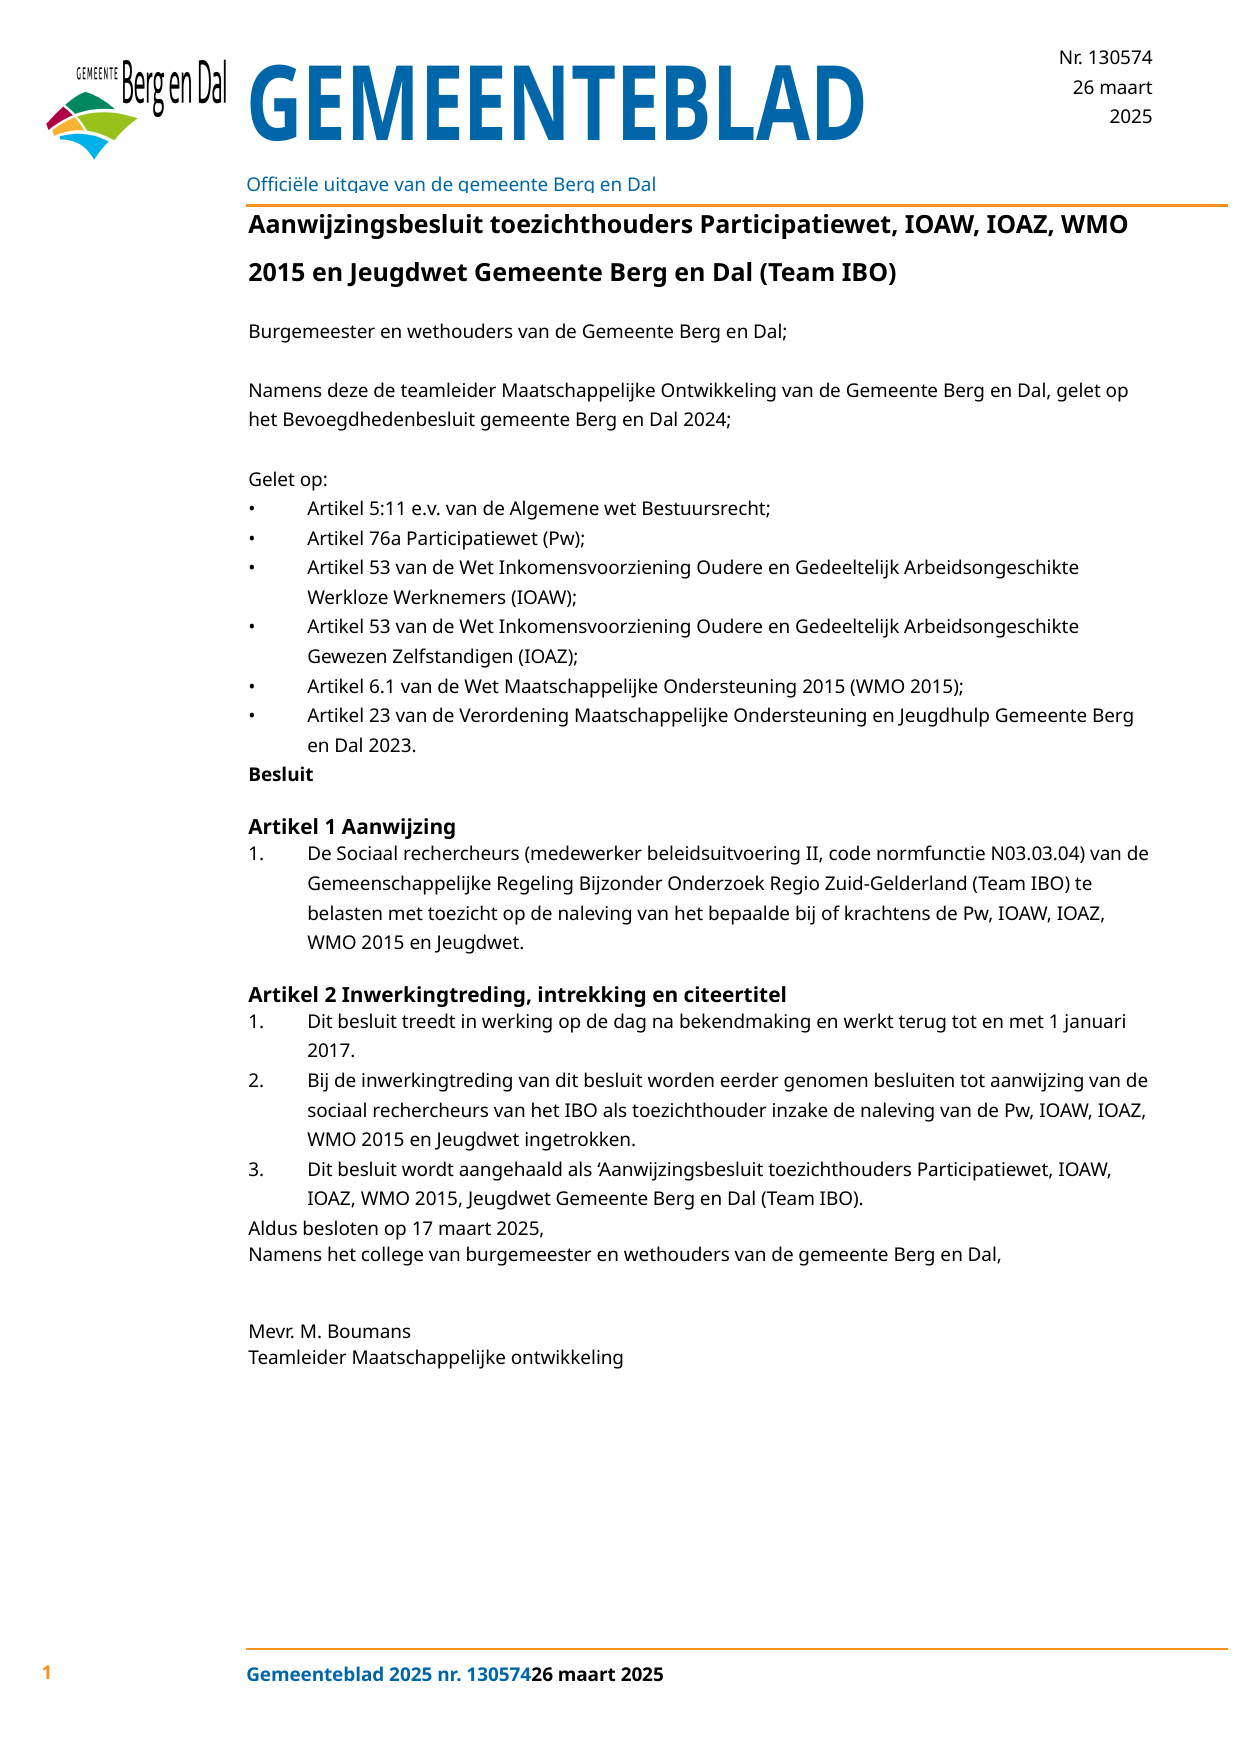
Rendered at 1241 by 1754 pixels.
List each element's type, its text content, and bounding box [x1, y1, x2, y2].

list De Sociaal rechercheurs (medewerker beleidsuitvoering II, code normfunctie N03.03.04) van de Gemeenschappelijke Regeling Bijzonder Onderzoek Regio Zuid-Gelderland (Team IBO) te belasten met toezicht op de naleving van het bepaalde bij of krachtens de Pw, IOAW, IOAZ, WMO 2015 en Jeugdwet. [248, 841, 1152, 955]
list Artikel 53 van de Wet Inkomensvoorziening Oudere en Gedeeltelijk Arbeidsongeschikte Gewezen Zelfstandigen (IOAZ); [248, 614, 1152, 669]
list Artikel 53 van de Wet Inkomensvoorziening Oudere en Gedeeltelijk Arbeidsongeschikte Werkloze Werknemers (IOAW); [248, 554, 1152, 610]
list Artikel 76a Participatiewet (Pw); [248, 525, 1152, 551]
text Artikel 1 Aanwijzing [248, 812, 1152, 841]
list Artikel 6.1 van de Wet Maatschappelijke Ondersteuning 2015 (WMO 2015); [248, 673, 1152, 699]
text Namens deze de teamleider Maatschappelijke Ontwikkeling van de Gemeente Berg en Dal, gelet op het Bevoegdhedenbesluit gemeente Berg en Dal 2024; [248, 377, 1152, 432]
text Besluit [248, 762, 1152, 787]
text Burgemeester en wethouders van de Gemeente Berg en Dal; [248, 318, 1152, 344]
text Artikel 2 Inwerkingtreding, intrekking en citeertitel [248, 980, 1152, 1008]
text Teamleider Maatschappelijke ontwikkeling [248, 1344, 1152, 1369]
list Artikel 23 van de Verordening Maatschappelijke Ondersteuning en Jeugdhulp Gemeente Berg en Dal 2023. [248, 702, 1152, 758]
text Aanwijzingsbesluit toezichthouders Participatiewet, IOAW, IOAZ, WMO 2015 en Jeugdwet Gemeente Berg en Dal (Team IBO) [248, 207, 1152, 288]
text Gelet op: [248, 466, 1152, 492]
list Bij de inwerkingtreding van dit besluit worden eerder genomen besluiten tot aanwijzing van de sociaal rechercheurs van het IBO als toezichthouder inzake de naleving van de Pw, IOAW, IOAZ, WMO 2015 en Jeugdwet ingetrokken. [248, 1067, 1152, 1152]
text Mevr. M. Boumans [248, 1318, 1152, 1344]
text Namens het college van burgemeester en wethouders van de gemeente Berg en Dal, [248, 1241, 1152, 1267]
list Artikel 5:11 e.v. van de Algemene wet Bestuursrecht; [248, 495, 1152, 521]
list Dit besluit treedt in werking op de dag na bekendmaking en werkt terug tot en met 1 januari 2017. [248, 1008, 1152, 1063]
list Dit besluit wordt aangehaald als ‘Aanwijzingsbesluit toezichthouders Participatiewet, IOAW, IOAZ, WMO 2015, Jeugdwet Gemeente Berg en Dal (Team IBO). [248, 1156, 1152, 1211]
text Aldus besloten op 17 maart 2025, [248, 1215, 1152, 1241]
picture [41, 47, 231, 172]
